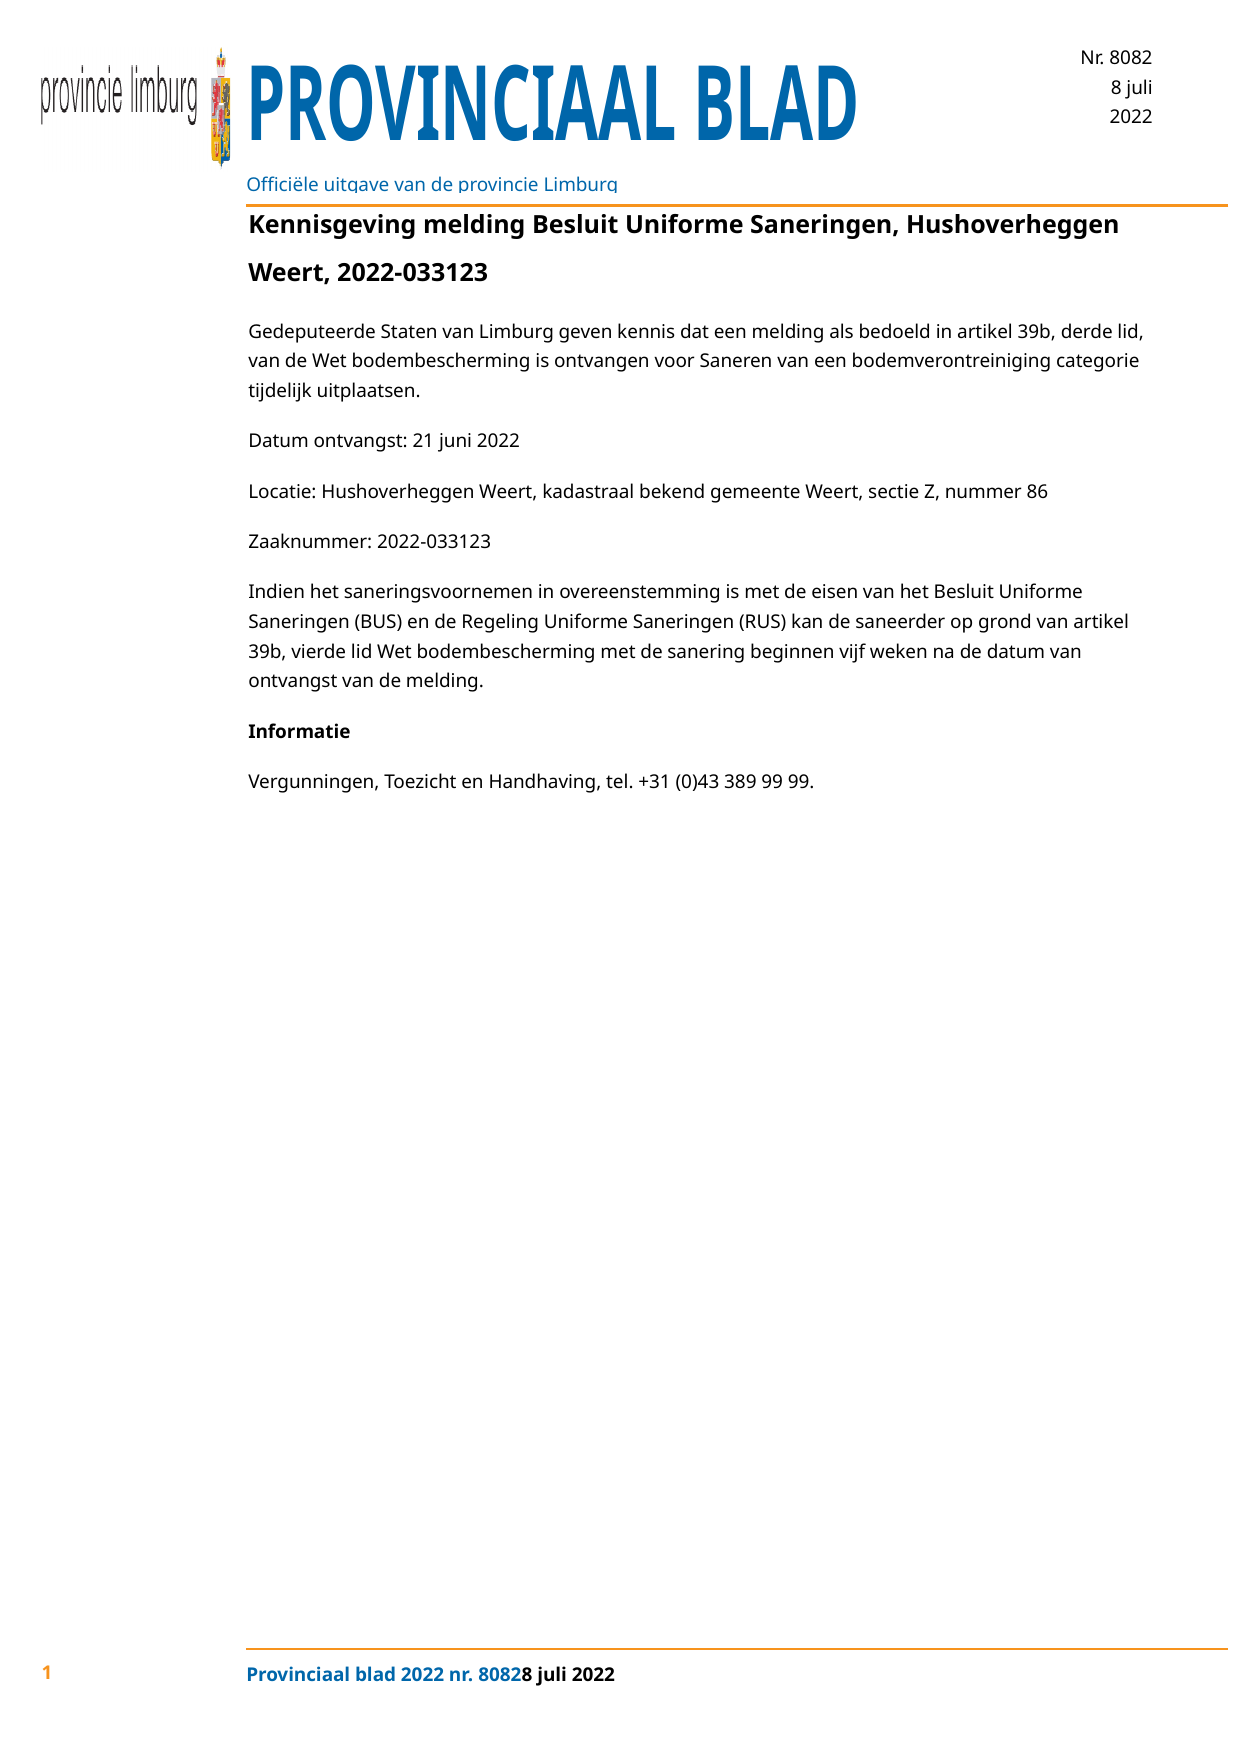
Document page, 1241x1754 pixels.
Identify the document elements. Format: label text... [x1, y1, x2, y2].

picture [41, 47, 231, 172]
text Indien het saneringsvoornemen in overeenstemming is met de eisen van het Besluit Uniforme Saneringen (BUS) en de Regeling Uniforme Saneringen (RUS) kan de saneerder op grond van artikel 39b, vierde lid Wet bodembescherming met de sanering beginnen vijf weken na de datum van ontvangst van de melding. [248, 579, 1152, 693]
text Datum ontvangst: 21 juni 2022 [248, 427, 1152, 453]
text Informatie [248, 718, 1152, 744]
text Locatie: Hushoverheggen Weert, kadastraal bekend gemeente Weert, sectie Z, nummer 86 [248, 478, 1152, 504]
text Zaaknummer: 2022-033123 [248, 528, 1152, 554]
text Kennisgeving melding Besluit Uniforme Saneringen, Hushoverheggen Weert, 2022-033123 [248, 207, 1152, 288]
text Vergunningen, Toezicht en Handhaving, tel. +31 (0)43 389 99 99. [248, 768, 1152, 794]
text Gedeputeerde Staten van Limburg geven kennis dat een melding als bedoeld in artikel 39b, derde lid, van de Wet bodembescherming is ontvangen voor Saneren van een bodemverontreiniging categorie tijdelijk uitplaatsen. [248, 318, 1152, 403]
